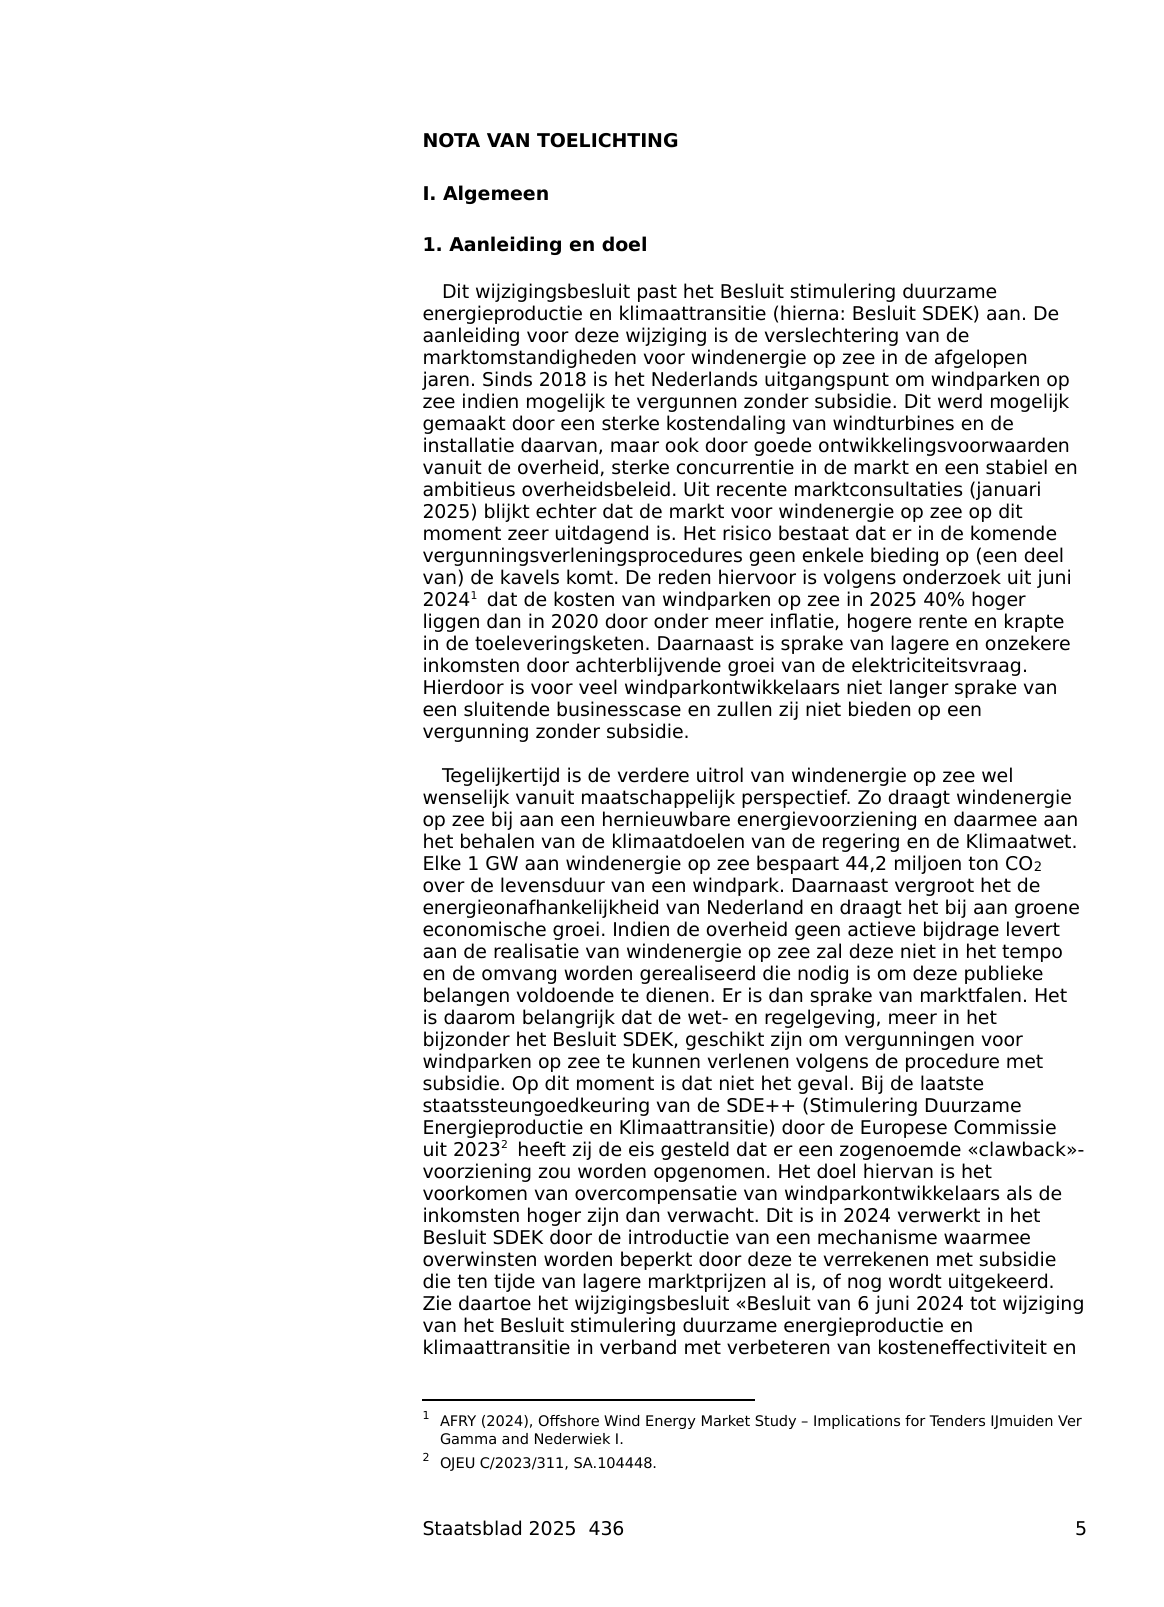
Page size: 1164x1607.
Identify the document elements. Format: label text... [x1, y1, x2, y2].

text OJEU C/2023/311, SA.104448. [422, 1451, 1087, 1473]
subtitle 1. Aanleiding en doel [422, 234, 1087, 256]
subtitle NOTA VAN TOELICHTING [422, 130, 1087, 152]
text Tegelijkertijd is de verdere uitrol van windenergie op zee wel wenselijk vanuit maatschappelijk perspectief. Zo draagt windenergie op zee bij aan een hernieuwbare energievoorziening en daarmee aan het behalen van de klimaatdoelen van de regering en de Klimaatwet. Elke 1 GW aan windenergie op zee bespaart 44,2 miljoen ton CO2 over de levensduur van een windpark. Daarnaast vergroot het de energieonafhankelijkheid van Nederland en draagt het bij aan groene economische groei. Indien de overheid geen actieve bijdrage levert aan de realisatie van windenergie op zee zal deze niet in het tempo en de omvang worden gerealiseerd die nodig is om deze publieke belangen voldoende te dienen. Er is dan sprake van marktfalen. Het is daarom belangrijk dat de wet- en regelgeving, meer in het bijzonder het Besluit SDEK, geschikt zijn om vergunningen voor windparken op zee te kunnen verlenen volgens de procedure met subsidie. Op dit moment is dat niet het geval. Bij de laatste staatssteungoedkeuring van de SDE++ (Stimulering Duurzame Energieproductie en Klimaattransitie) door de Europese Commissie uit 2023 heeft zij de eis gesteld dat er een zogenoemde «clawback»-voorziening zou worden opgenomen. Het doel hiervan is het voorkomen van overcompensatie van windparkontwikkelaars als de inkomsten hoger zijn dan verwacht. Dit is in 2024 verwerkt in het Besluit SDEK door de introductie van een mechanisme waarmee overwinsten worden beperkt door deze te verrekenen met subsidie die ten tijde van lagere marktprijzen al is, of nog wordt uitgekeerd. Zie daartoe het wijzigingsbesluit «Besluit van 6 juni 2024 tot wijziging van het Besluit stimulering duurzame energieproductie en klimaattransitie in verband met verbeteren van kosteneffectiviteit en [422, 765, 1087, 1358]
text AFRY (2024), Offshore Wind Energy Market Study – Implications for Tenders IJmuiden Ver Gamma and Nederwiek I. [422, 1409, 1087, 1448]
text Dit wijzigingsbesluit past het Besluit stimulering duurzame energieproductie en klimaattransitie (hierna: Besluit SDEK) aan. De aanleiding voor deze wijziging is de verslechtering van de marktomstandigheden voor windenergie op zee in de afgelopen jaren. Sinds 2018 is het Nederlands uitgangspunt om windparken op zee indien mogelijk te vergunnen zonder subsidie. Dit werd mogelijk gemaakt door een sterke kostendaling van windturbines en de installatie daarvan, maar ook door goede ontwikkelingsvoorwaarden vanuit de overheid, sterke concurrentie in de markt en een stabiel en ambitieus overheidsbeleid. Uit recente marktconsultaties (januari 2025) blijkt echter dat de markt voor windenergie op zee op dit moment zeer uitdagend is. Het risico bestaat dat er in de komende vergunningsverleningsprocedures geen enkele bieding op (een deel van) de kavels komt. De reden hiervoor is volgens onderzoek uit juni 2024 dat de kosten van windparken op zee in 2025 40% hoger liggen dan in 2020 door onder meer inflatie, hogere rente en krapte in de toeleveringsketen. Daarnaast is sprake van lagere en onzekere inkomsten door achterblijvende groei van de elektriciteitsvraag. Hierdoor is voor veel windparkontwikkelaars niet langer sprake van een sluitende businesscase en zullen zij niet bieden op een vergunning zonder subsidie. [422, 281, 1087, 743]
subtitle I. Algemeen [422, 182, 1087, 204]
